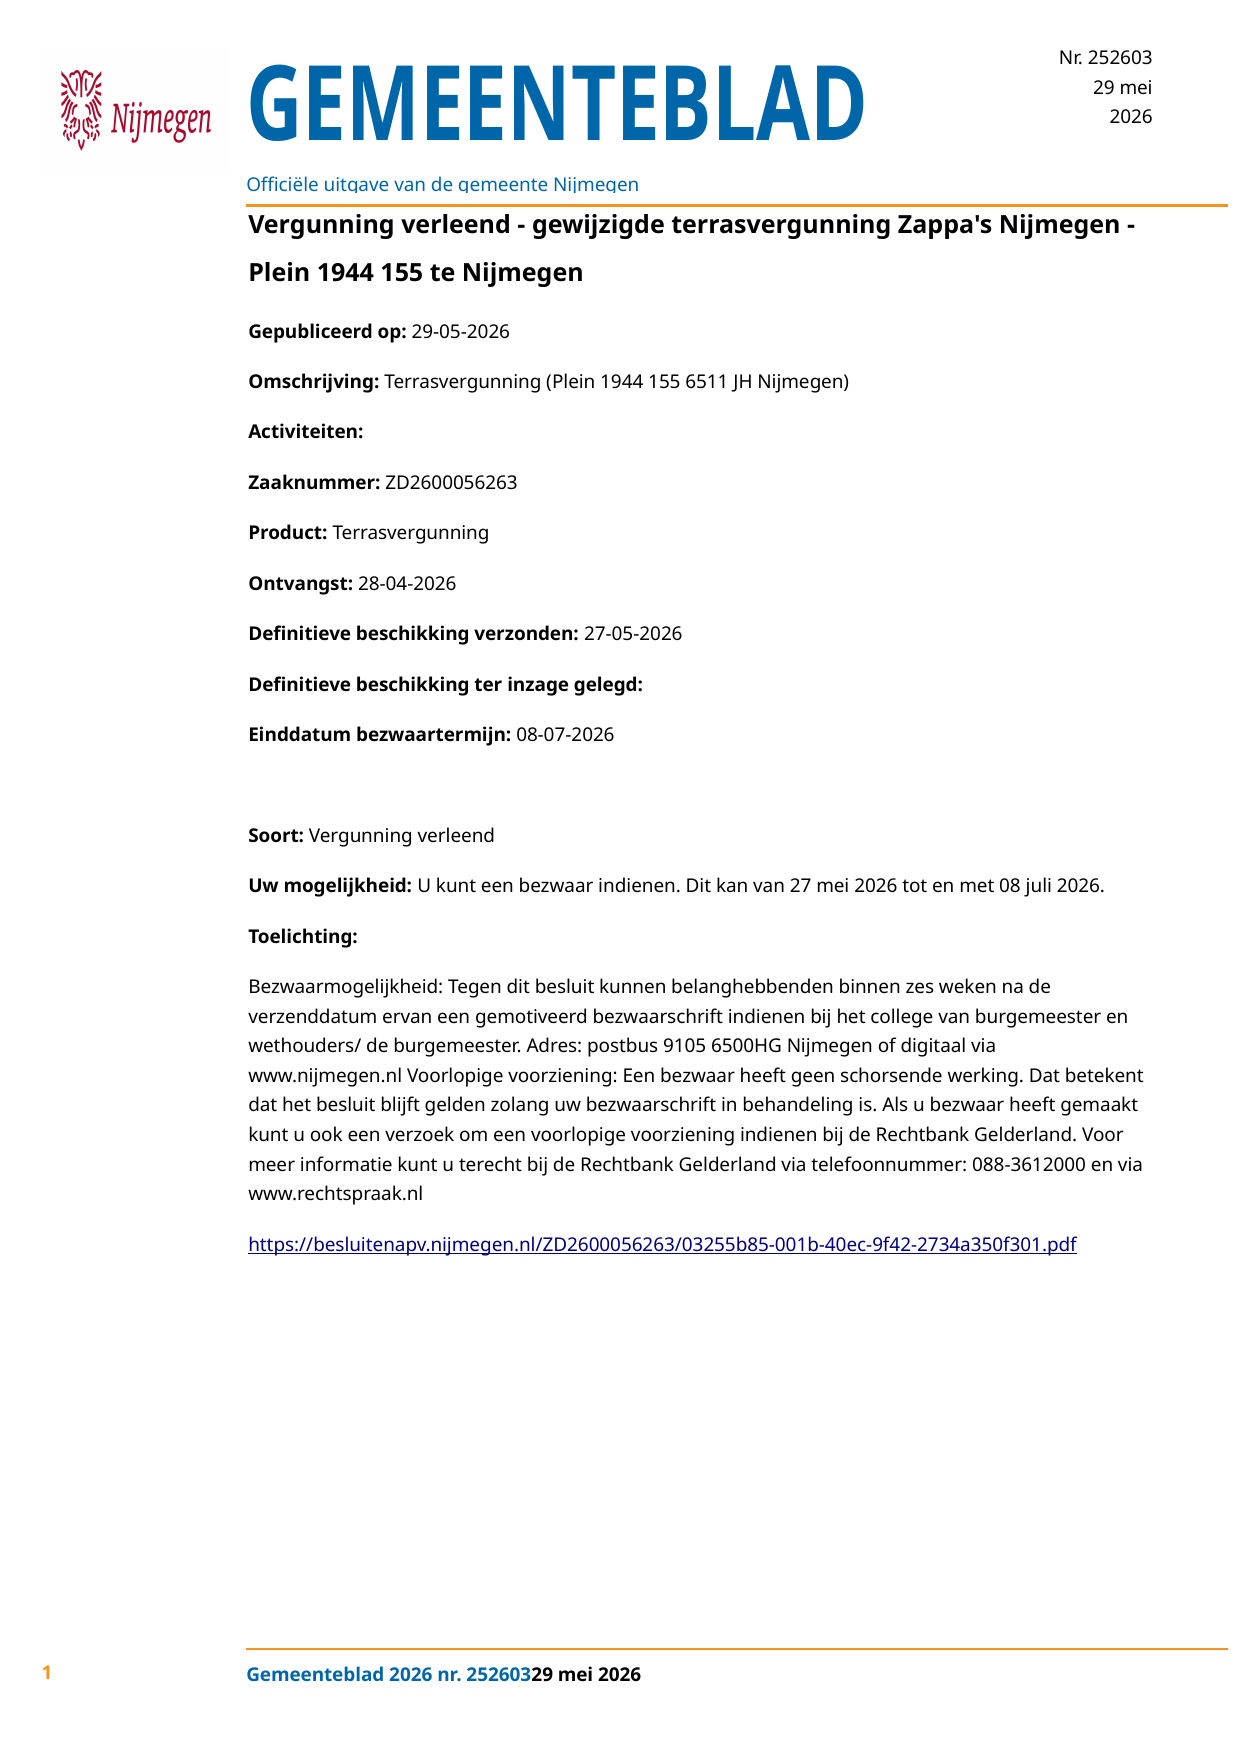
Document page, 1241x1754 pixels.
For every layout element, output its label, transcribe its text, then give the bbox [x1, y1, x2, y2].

text Gepubliceerd op: 29-05-2026 [248, 318, 1152, 344]
text Ontvangst: 28-04-2026 [248, 570, 1152, 596]
text https://besluitenapv.nijmegen.nl/ZD2600056263/03255b85-001b-40ec-9f42-2734a350f301.pdf [248, 1231, 1152, 1257]
text Uw mogelijkheid: U kunt een bezwaar indienen. Dit kan van 27 mei 2026 tot en met 08 juli 2026. [248, 872, 1152, 898]
text Bezwaarmogelijkheid: Tegen dit besluit kunnen belanghebbenden binnen zes weken na de verzenddatum ervan een gemotiveerd bezwaarschrift indienen bij het college van burgemeester en wethouders/ de burgemeester. Adres: postbus 9105 6500HG Nijmegen of digitaal via www.nijmegen.nl Voorlopige voorziening: Een bezwaar heeft geen schorsende werking. Dat betekent dat het besluit blijft gelden zolang uw bezwaarschrift in behandeling is. Als u bezwaar heeft gemaakt kunt u ook een verzoek om een voorlopige voorziening indienen bij de Rechtbank Gelderland. Voor meer informatie kunt u terecht bij de Rechtbank Gelderland via telefoonnummer: 088-3612000 en via www.rechtspraak.nl [248, 973, 1152, 1206]
text Soort: Vergunning verleend [248, 822, 1152, 848]
text Einddatum bezwaartermijn: 08-07-2026 [248, 721, 1152, 747]
picture [41, 47, 231, 172]
text Definitieve beschikking ter inzage gelegd: [248, 671, 1152, 697]
text Omschrijving: Terrasvergunning (Plein 1944 155 6511 JH Nijmegen) [248, 368, 1152, 394]
text Definitieve beschikking verzonden: 27-05-2026 [248, 620, 1152, 646]
text Vergunning verleend - gewijzigde terrasvergunning Zappa's Nijmegen - Plein 1944 155 te Nijmegen [248, 207, 1152, 288]
text Toelichting: [248, 923, 1152, 949]
text Zaaknummer: ZD2600056263 [248, 469, 1152, 495]
text Activiteiten: [248, 419, 1152, 444]
text Product: Terrasvergunning [248, 519, 1152, 545]
